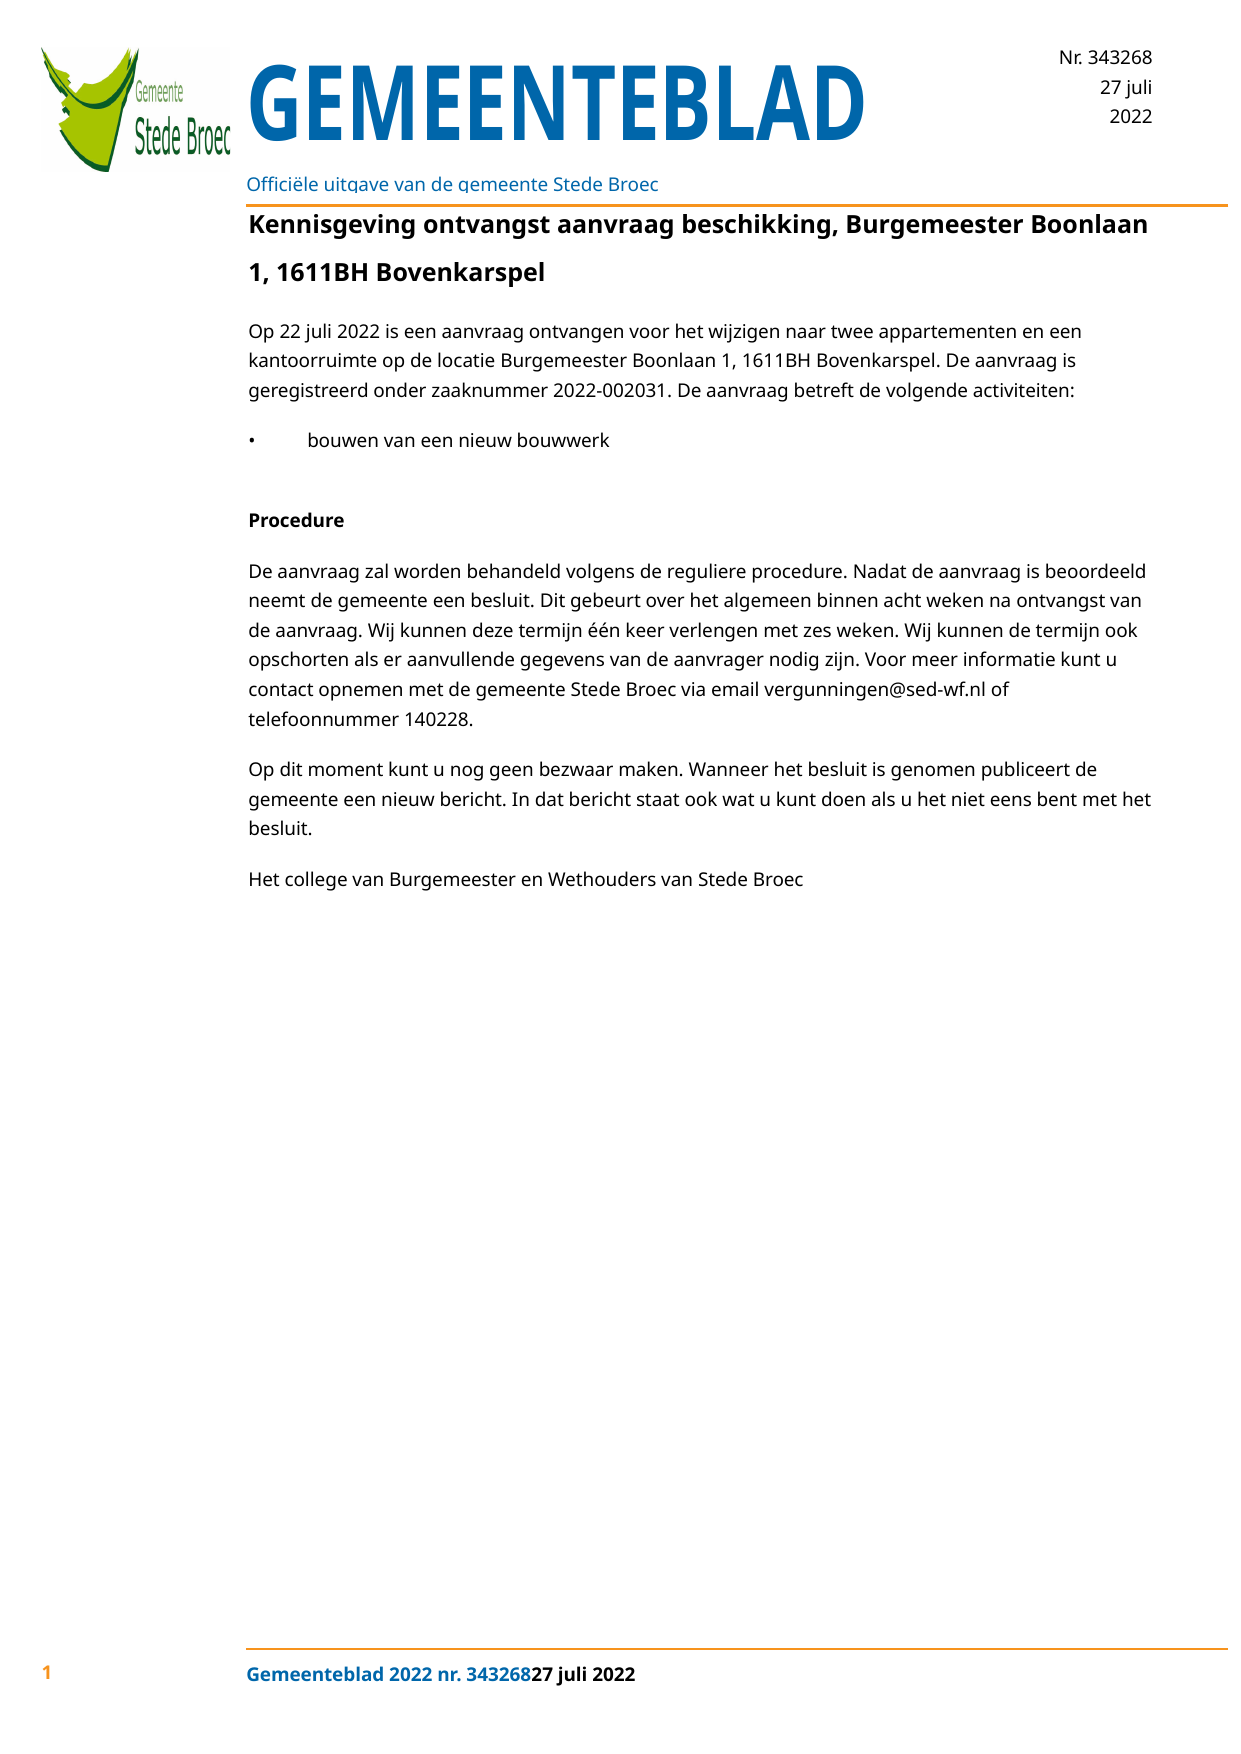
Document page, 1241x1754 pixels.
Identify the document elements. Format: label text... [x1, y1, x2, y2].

list bouwen van een nieuw bouwwerk [248, 427, 1152, 453]
text Het college van Burgemeester en Wethouders van Stede Broec [248, 866, 1152, 892]
picture [41, 47, 231, 172]
text De aanvraag zal worden behandeld volgens de reguliere procedure. Nadat de aanvraag is beoordeeld neemt de gemeente een besluit. Dit gebeurt over het algemeen binnen acht weken na ontvangst van de aanvraag. Wij kunnen deze termijn één keer verlengen met zes weken. Wij kunnen de termijn ook opschorten als er aanvullende gegevens van de aanvrager nodig zijn. Voor meer informatie kunt u contact opnemen met de gemeente Stede Broec via email vergunningen@sed-wf.nl of telefoonnummer 140228. [248, 558, 1152, 732]
text Procedure [248, 507, 1152, 533]
text Kennisgeving ontvangst aanvraag beschikking, Burgemeester Boonlaan 1, 1611BH Bovenkarspel [248, 207, 1152, 288]
text Op 22 juli 2022 is een aanvraag ontvangen voor het wijzigen naar twee appartementen en een kantoorruimte op de locatie Burgemeester Boonlaan 1, 1611BH Bovenkarspel. De aanvraag is geregistreerd onder zaaknummer 2022-002031. De aanvraag betreft de volgende activiteiten: [248, 318, 1152, 403]
text Op dit moment kunt u nog geen bezwaar maken. Wanneer het besluit is genomen publiceert de gemeente een nieuw bericht. In dat bericht staat ook wat u kunt doen als u het niet eens bent met het besluit. [248, 756, 1152, 841]
